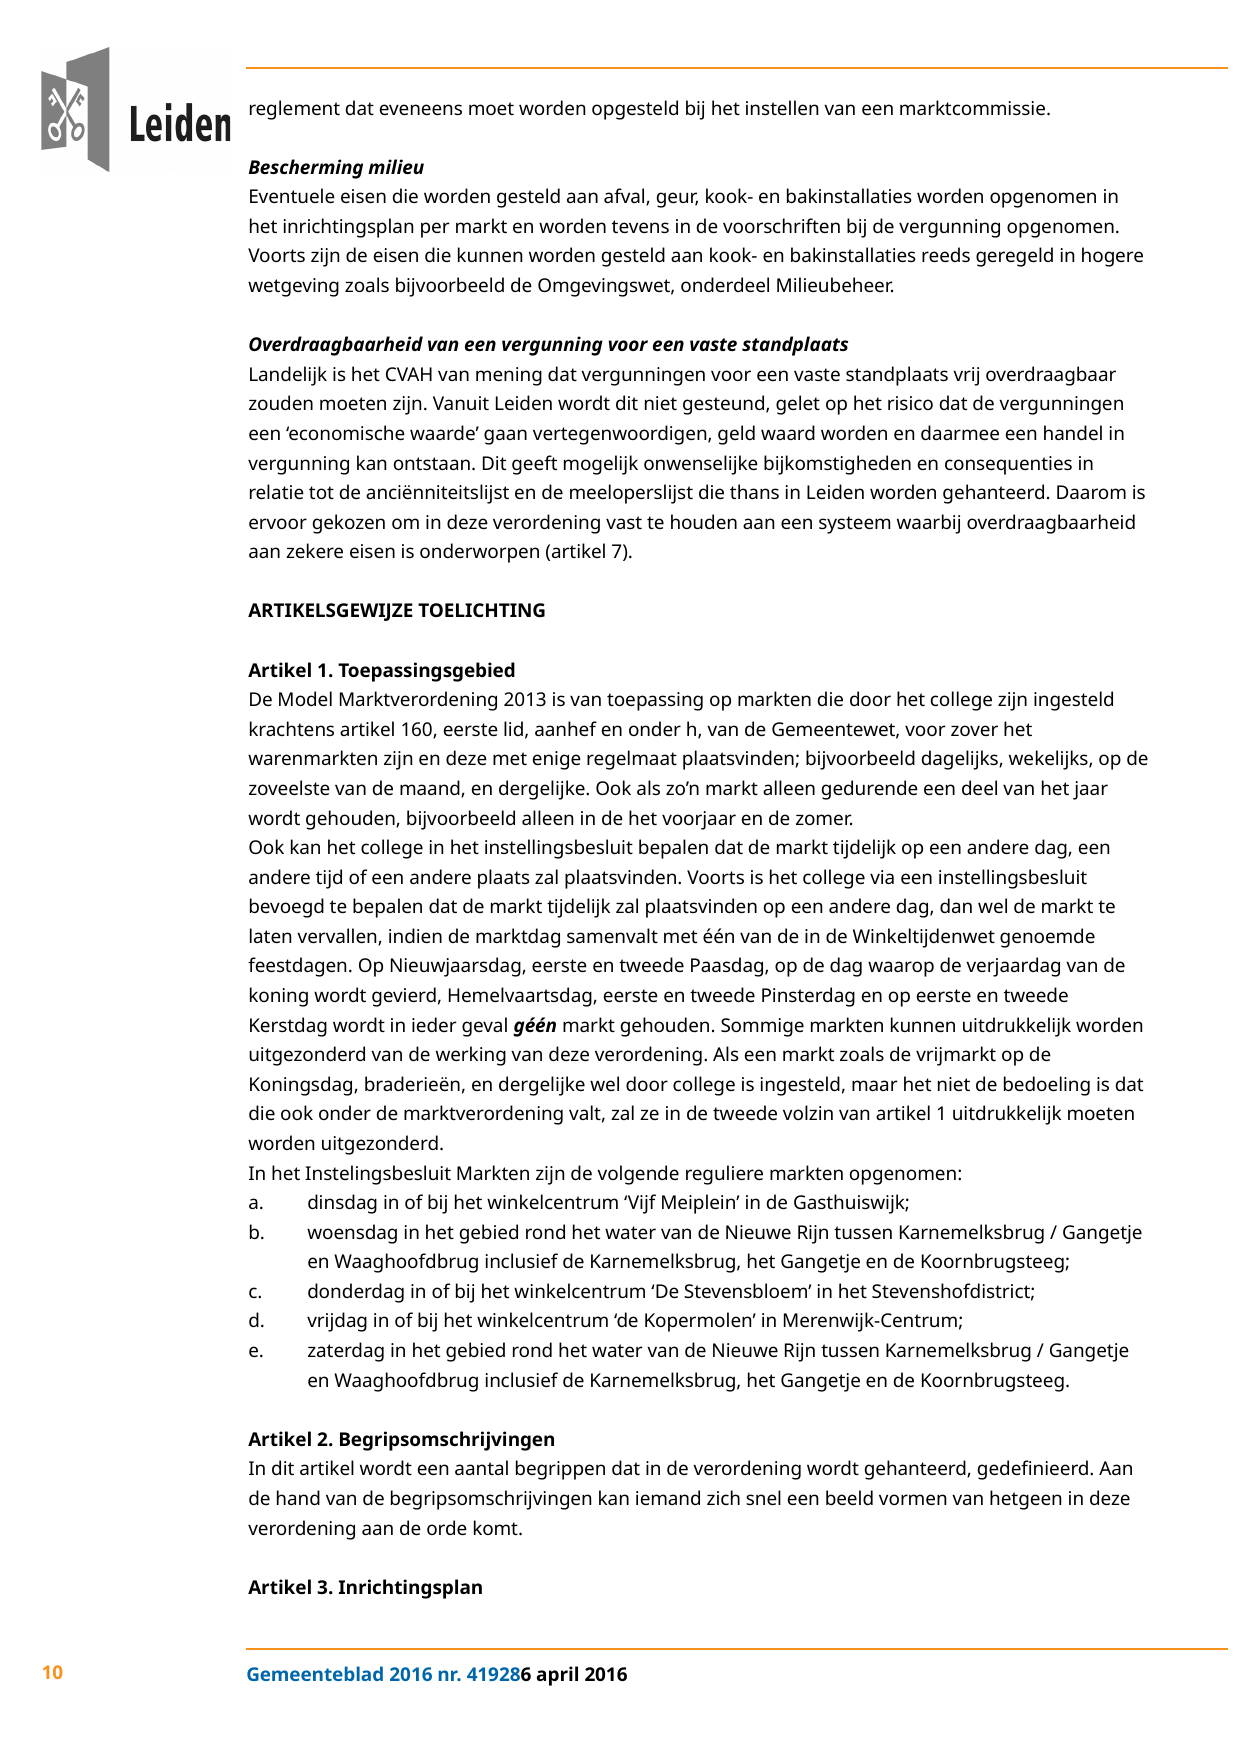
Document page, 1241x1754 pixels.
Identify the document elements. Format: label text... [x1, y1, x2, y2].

text In dit artikel wordt een aantal begrippen dat in de verordening wordt gehanteerd, gedefinieerd. Aan de hand van de begripsomschrijvingen kan iemand zich snel een beeld vormen van hetgeen in deze verordening aan de orde komt. [248, 1456, 1152, 1541]
text reglement dat eveneens moet worden opgesteld bij het instellen van een marktcommissie. [248, 95, 1152, 121]
text Landelijk is het CVAH van mening dat vergunningen voor een vaste standplaats vrij overdraagbaar zouden moeten zijn. Vanuit Leiden wordt dit niet gesteund, gelet op het risico dat de vergunningen een ‘economische waarde’ gaan vertegenwoordigen, geld waard worden en daarmee een handel in vergunning kan ontstaan. Dit geeft mogelijk onwenselijke bijkomstigheden en consequenties in relatie tot de anciënniteitslijst en de meeloperslijst die thans in Leiden worden gehanteerd. Daarom is ervoor gekozen om in deze verordening vast te houden aan een systeem waarbij overdraagbaarheid aan zekere eisen is onderworpen (artikel 7). [248, 361, 1152, 564]
text Ook kan het college in het instellingsbesluit bepalen dat de markt tijdelijk op een andere dag, een andere tijd of een andere plaats zal plaatsvinden. Voorts is het college via een instellingsbesluit bevoegd te bepalen dat de markt tijdelijk zal plaatsvinden op een andere dag, dan wel de markt te laten vervallen, indien de marktdag samenvalt met één van de in de Winkeltijdenwet genoemde feestdagen. Op Nieuwjaarsdag, eerste en tweede Paasdag, op de dag waarop de verjaardag van de koning wordt gevierd, Hemelvaartsdag, eerste en tweede Pinsterdag en op eerste en tweede Kerstdag wordt in ieder geval géén markt gehouden. Sommige markten kunnen uitdrukkelijk worden uitgezonderd van de werking van deze verordening. Als een markt zoals de vrijmarkt op de Koningsdag, braderieën, en dergelijke wel door college is ingesteld, maar het niet de bedoeling is dat die ook onder de marktverordening valt, zal ze in de tweede volzin van artikel 1 uitdrukkelijk moeten worden uitgezonderd. [248, 834, 1152, 1156]
list woensdag in het gebied rond het water van de Nieuwe Rijn tussen Karnemelksbrug / Gangetje en Waaghoofdbrug inclusief de Karnemelksbrug, het Gangetje en de Koornbrugsteeg; [248, 1219, 1152, 1274]
text Artikel 2. Begripsomschrijvingen [248, 1426, 1152, 1452]
list zaterdag in het gebied rond het water van de Nieuwe Rijn tussen Karnemelksbrug / Gangetje en Waaghoofdbrug inclusief de Karnemelksbrug, het Gangetje en de Koornbrugsteeg. [248, 1337, 1152, 1393]
text Artikel 3. Inrichtingsplan [248, 1574, 1152, 1600]
text Overdraagbaarheid van een vergunning voor een vaste standplaats [248, 331, 1152, 357]
text Artikel 1. Toepassingsgebied [248, 657, 1152, 683]
list vrijdag in of bij het winkelcentrum ‘de Kopermolen’ in Merenwijk-Centrum; [248, 1308, 1152, 1333]
text Bescherming milieu [248, 154, 1152, 180]
text Eventuele eisen die worden gesteld aan afval, geur, kook- en bakinstallaties worden opgenomen in het inrichtingsplan per markt en worden tevens in de voorschriften bij de vergunning opgenomen. Voorts zijn de eisen die kunnen worden gesteld aan kook- en bakinstallaties reeds geregeld in hogere wetgeving zoals bijvoorbeeld de Omgevingswet, onderdeel Milieubeheer. [248, 183, 1152, 298]
text De Model Marktverordening 2013 is van toepassing op markten die door het college zijn ingesteld krachtens artikel 160, eerste lid, aanhef en onder h, van de Gemeentewet, voor zover het warenmarkten zijn en deze met enige regelmaat plaatsvinden; bijvoorbeeld dagelijks, wekelijks, op de zoveelste van de maand, en dergelijke. Ook als zo’n markt alleen gedurende een deel van het jaar wordt gehouden, bijvoorbeeld alleen in de het voorjaar en de zomer. [248, 686, 1152, 831]
list donderdag in of bij het winkelcentrum ‘De Stevensbloem’ in het Stevenshofdistrict; [248, 1278, 1152, 1304]
text ARTIKELSGEWIJZE TOELICHTING [248, 598, 1152, 623]
picture [41, 47, 231, 172]
list dinsdag in of bij het winkelcentrum ‘Vijf Meiplein’ in de Gasthuiswijk; [248, 1189, 1152, 1215]
text In het Instelingsbesluit Markten zijn de volgende reguliere markten opgenomen: [248, 1160, 1152, 1186]
